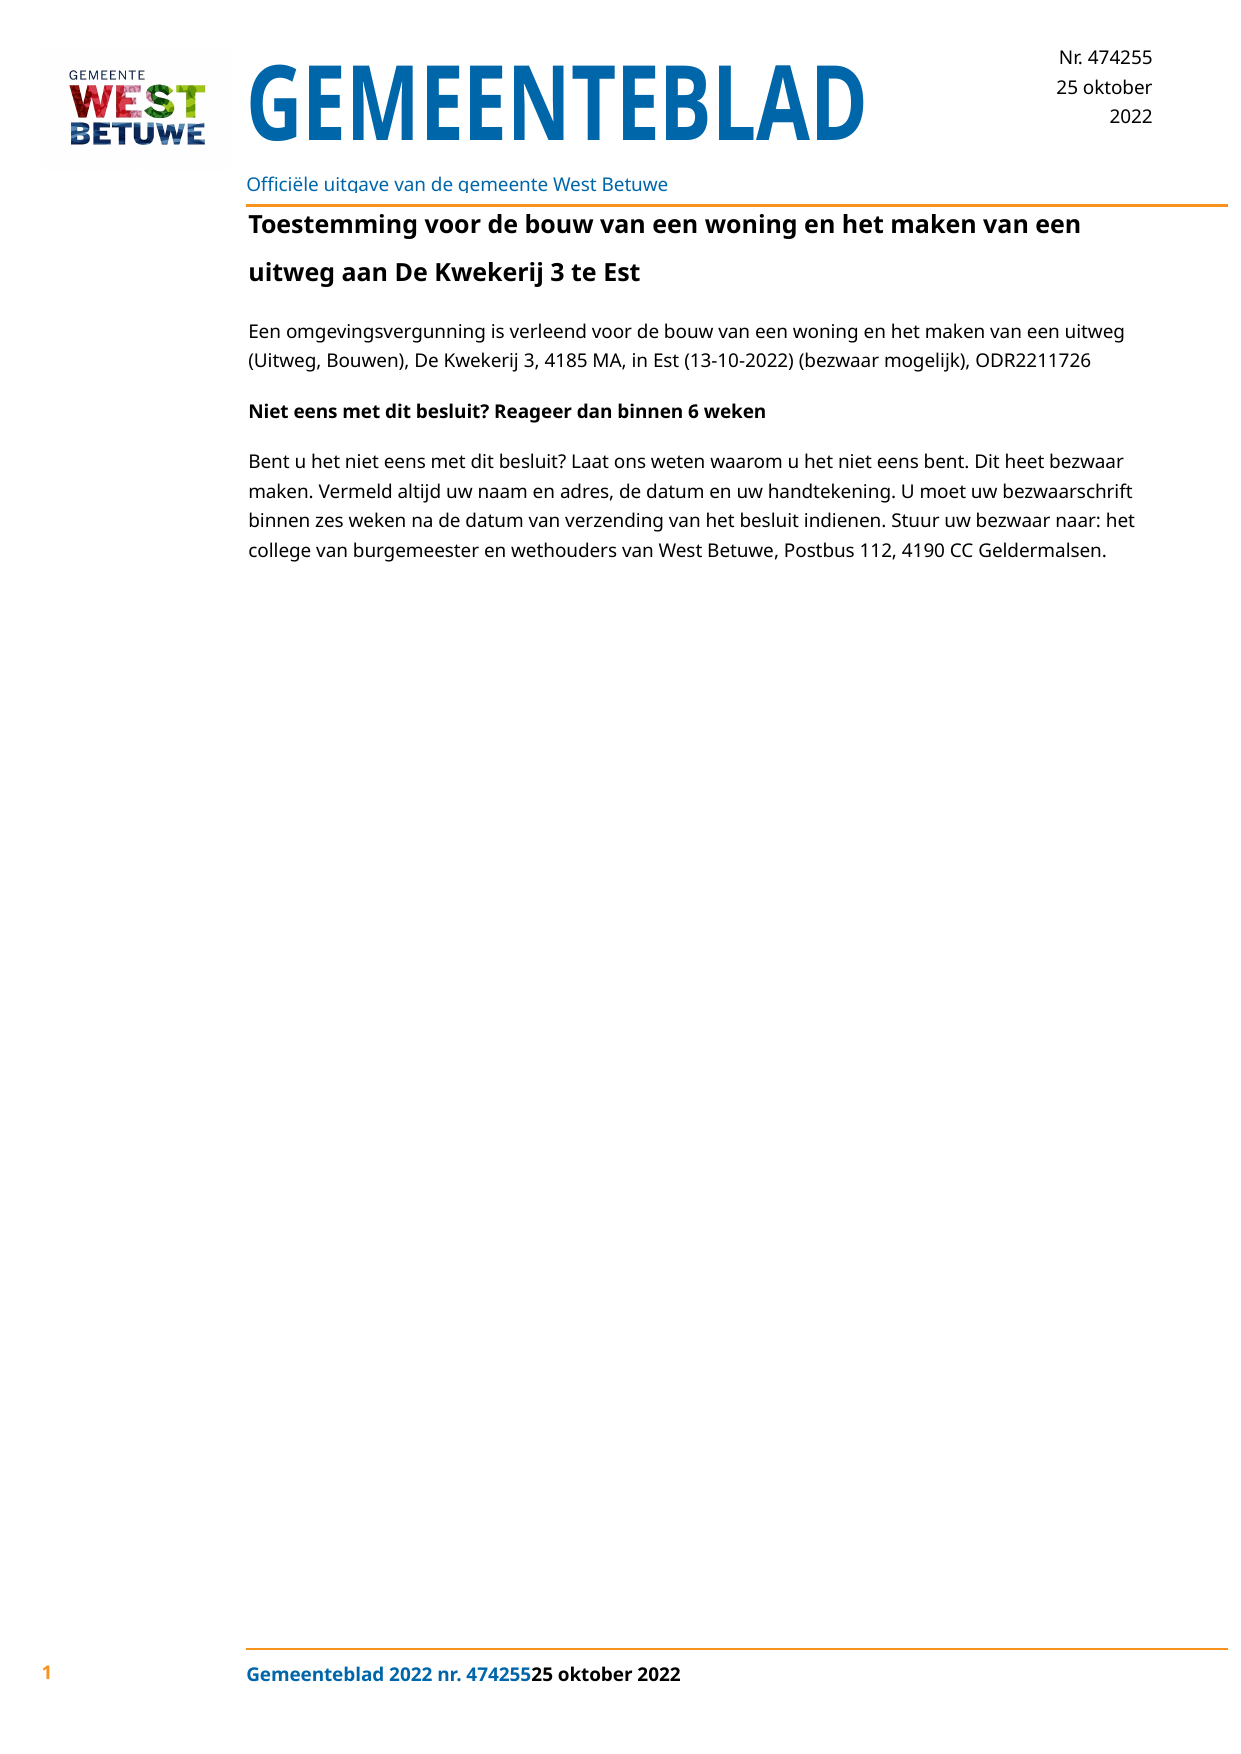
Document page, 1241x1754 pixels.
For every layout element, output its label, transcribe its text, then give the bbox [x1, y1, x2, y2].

picture [41, 47, 231, 172]
text Toestemming voor de bouw van een woning en het maken van een uitweg aan De Kwekerij 3 te Est [248, 207, 1152, 288]
text Bent u het niet eens met dit besluit? Laat ons weten waarom u het niet eens bent. Dit heet bezwaar maken. Vermeld altijd uw naam en adres, de datum en uw handtekening. U moet uw bezwaarschrift binnen zes weken na de datum van verzending van het besluit indienen. Stuur uw bezwaar naar: het college van burgemeester en wethouders van West Betuwe, Postbus 112, 4190 CC Geldermalsen. [248, 448, 1152, 563]
text Niet eens met dit besluit? Reageer dan binnen 6 weken [248, 398, 1152, 424]
text Een omgevingsvergunning is verleend voor de bouw van een woning en het maken van een uitweg (Uitweg, Bouwen), De Kwekerij 3, 4185 MA, in Est (13-10-2022) (bezwaar mogelijk), ODR2211726 [248, 318, 1152, 373]
